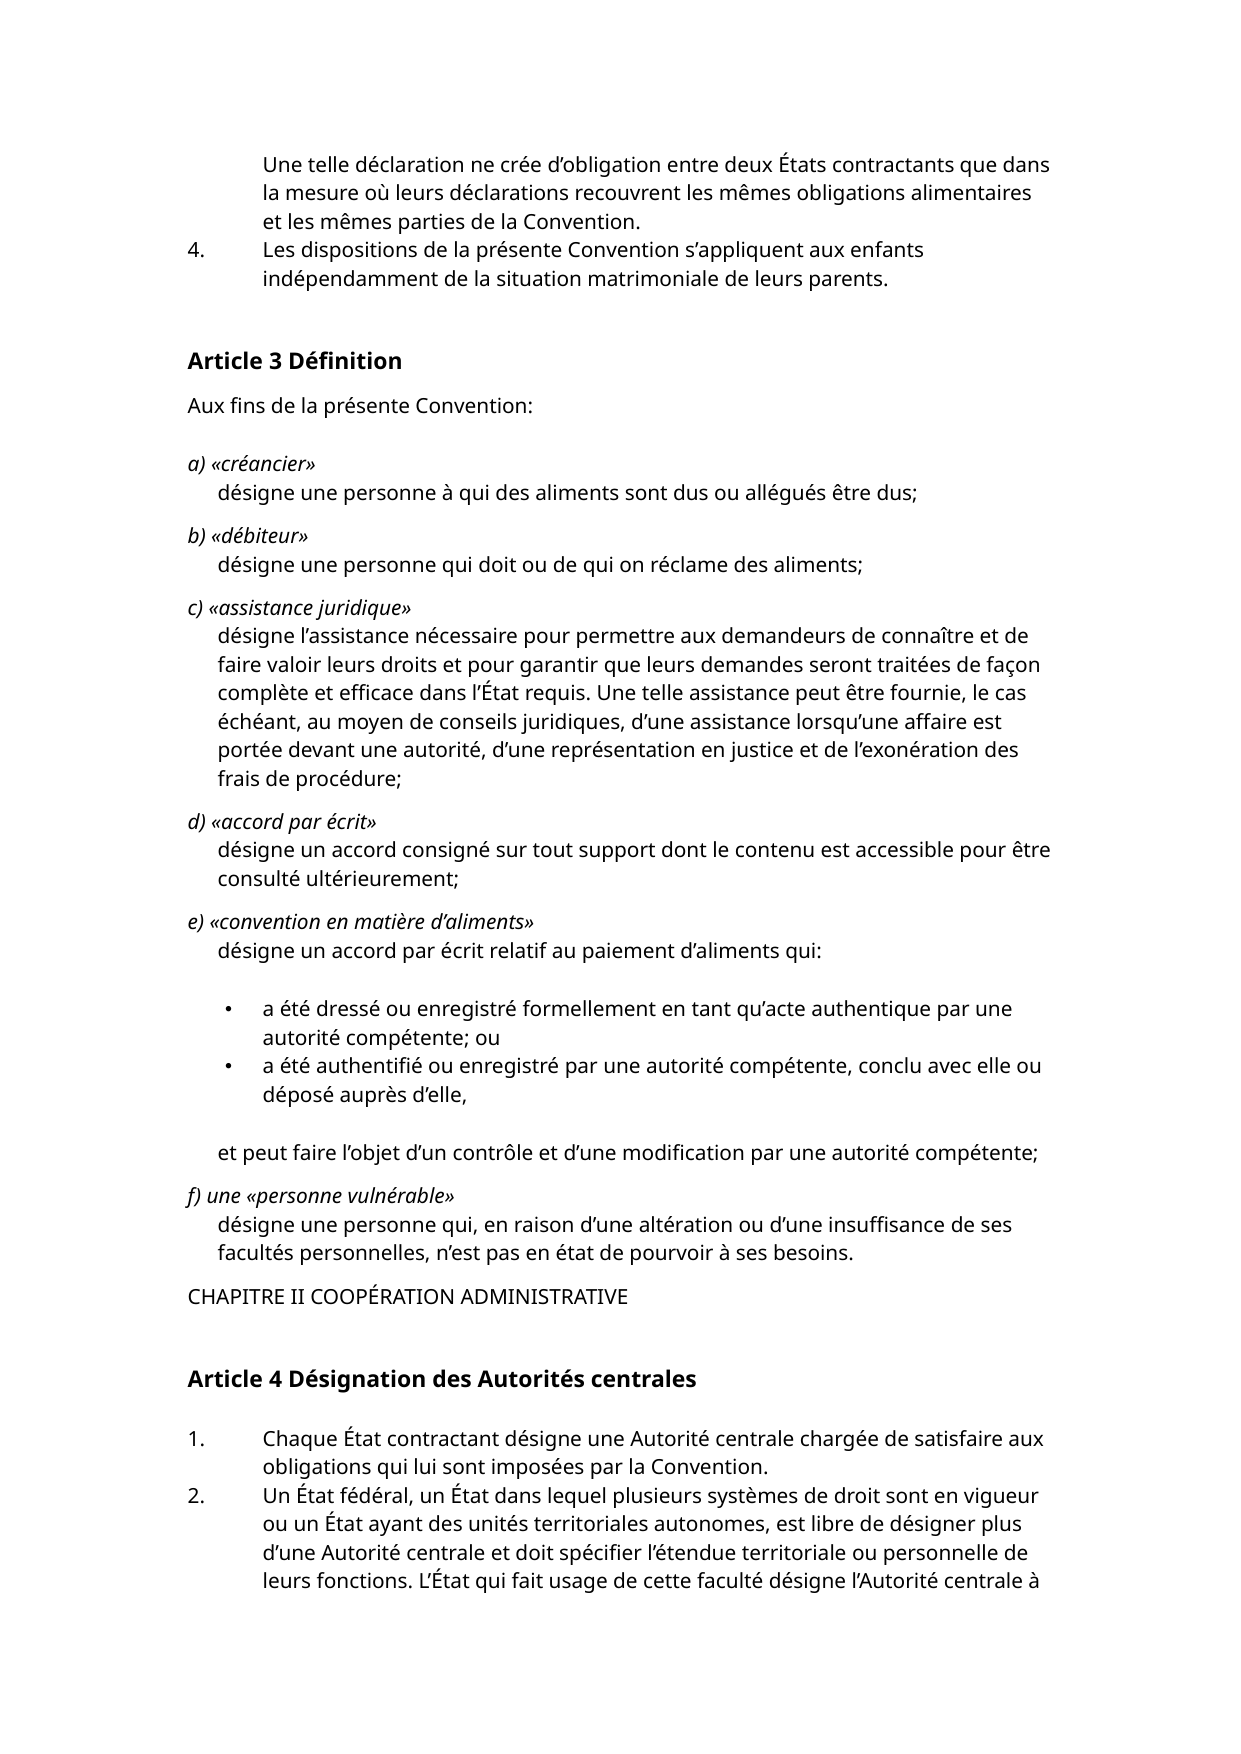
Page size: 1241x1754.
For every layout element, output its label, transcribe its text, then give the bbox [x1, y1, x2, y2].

list Un État fédéral, un État dans lequel plusieurs systèmes de droit sont en vigueur ou un État ayant des unités territoriales autonomes, est libre de désigner plus d’une Autorité centrale et doit spécifier l’étendue territoriale ou personnelle de leurs fonctions. L’État qui fait usage de cette faculté désigne l’Autorité centrale à [187, 1481, 1053, 1595]
text désigne un accord consigné sur tout support dont le contenu est accessible pour être consulté ultérieurement; [217, 836, 1053, 892]
text désigne l’assistance nécessaire pour permettre aux demandeurs de connaître et de faire valoir leurs droits et pour garantir que leurs demandes seront traitées de façon complète et efficace dans l’État requis. Une telle assistance peut être fournie, le cas échéant, au moyen de conseils juridiques, d’une assistance lorsqu’une affaire est portée devant une autorité, d’une représentation en justice et de l’exonération des frais de procédure; [217, 622, 1053, 792]
subtitle Article 3 Définition [187, 345, 1053, 376]
text a) «créancier» [187, 449, 1053, 478]
text et peut faire l’objet d’un contrôle et d’une modification par une autorité compétente; [217, 1138, 1053, 1167]
text Aux fins de la présente Convention: [187, 391, 1053, 419]
text d) «accord par écrit» [187, 807, 1053, 836]
text b) «débiteur» [187, 521, 1053, 550]
list a été dressé ou enregistré formellement en tant qu’acte authentique par une autorité compétente; ou [225, 994, 1053, 1051]
subtitle Article 4 Désignation des Autorités centrales [187, 1363, 1053, 1394]
list Les dispositions de la présente Convention s’appliquent aux enfants indépendamment de la situation matrimoniale de leurs parents. [187, 235, 1053, 292]
list Chaque État contractant désigne une Autorité centrale chargée de satisfaire aux obligations qui lui sont imposées par la Convention. [187, 1424, 1053, 1481]
text désigne une personne qui doit ou de qui on réclame des aliments; [217, 550, 1053, 578]
text c) «assistance juridique» [187, 593, 1053, 622]
subtitle CHAPITRE II COOPÉRATION ADMINISTRATIVE [187, 1282, 1053, 1310]
text e) «convention en matière d’aliments» [187, 907, 1053, 936]
text désigne une personne à qui des aliments sont dus ou allégués être dus; [217, 478, 1053, 506]
text f) une «personne vulnérable» [187, 1182, 1053, 1210]
text désigne une personne qui, en raison d’une altération ou d’une insuffisance de ses facultés personnelles, n’est pas en état de pourvoir à ses besoins. [217, 1210, 1053, 1267]
list Une telle déclaration ne crée d’obligation entre deux États contractants que dans la mesure où leurs déclarations recouvrent les mêmes obligations alimentaires et les mêmes parties de la Convention. [187, 150, 1053, 235]
text désigne un accord par écrit relatif au paiement d’aliments qui: [217, 936, 1053, 964]
list a été authentifié ou enregistré par une autorité compétente, conclu avec elle ou déposé auprès d’elle, [225, 1051, 1053, 1108]
